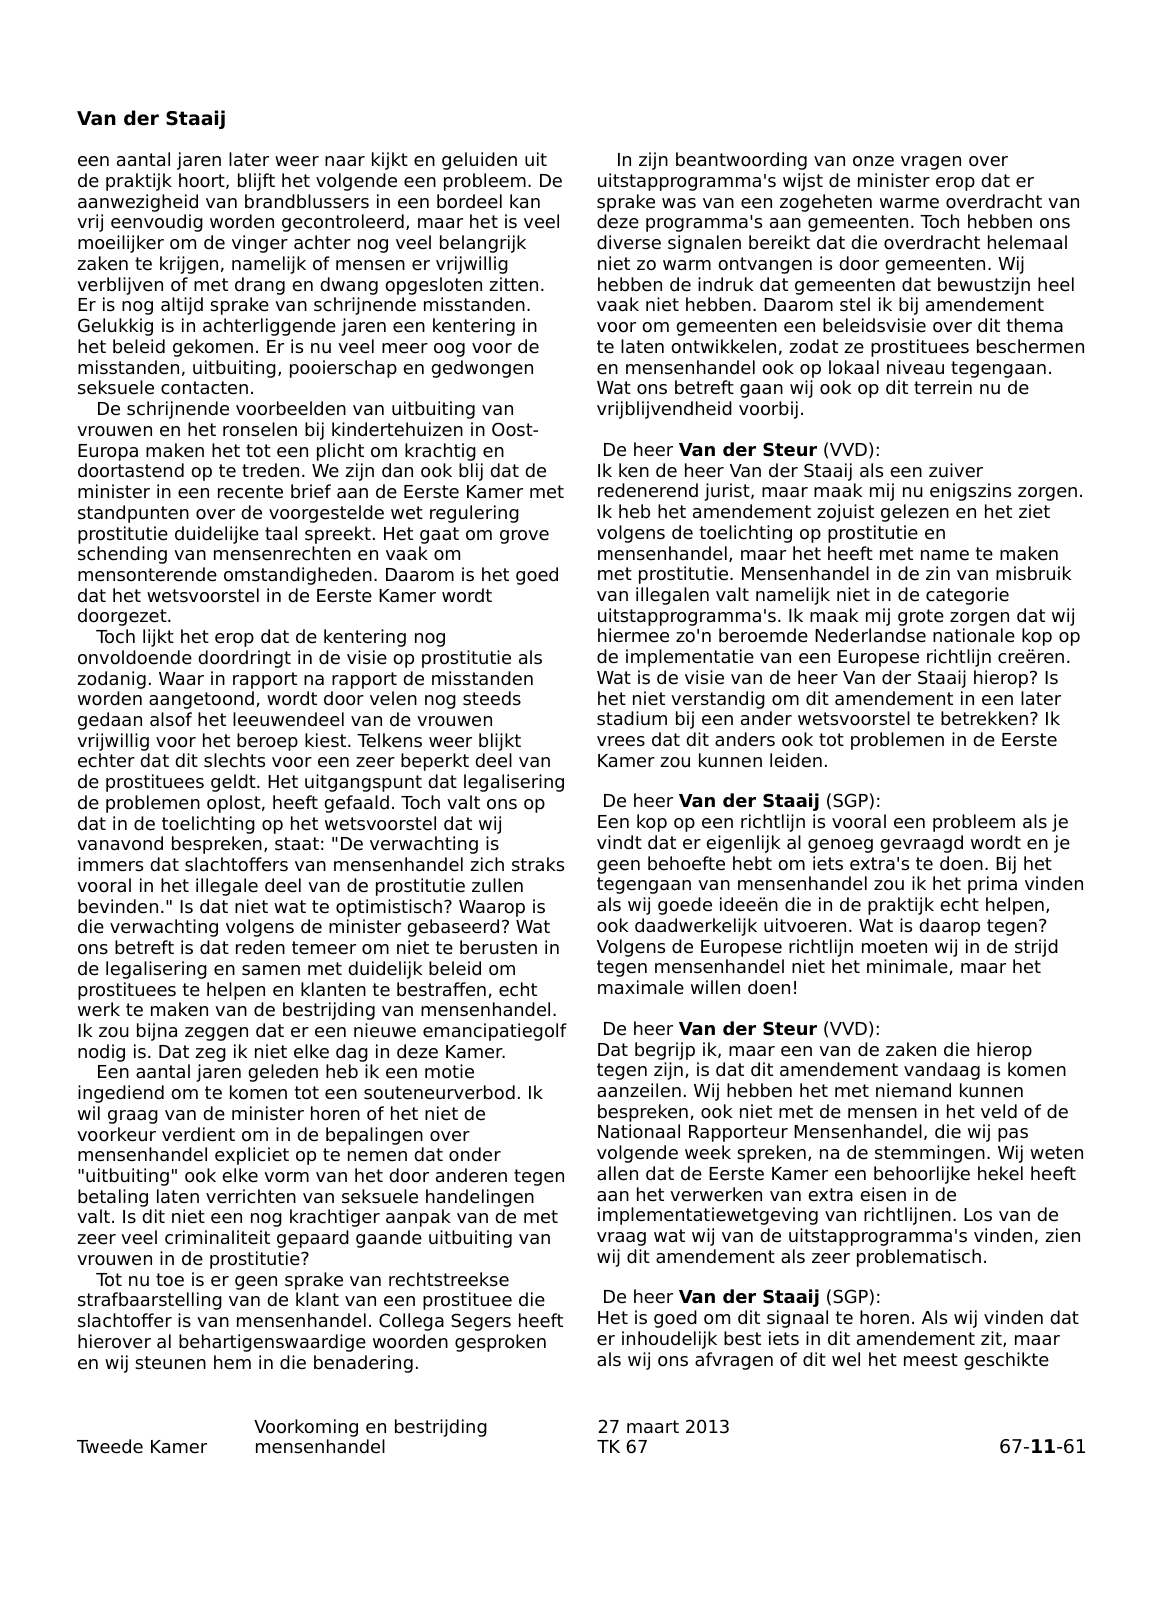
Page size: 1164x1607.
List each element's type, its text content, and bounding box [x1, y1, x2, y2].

text Een aantal jaren geleden heb ik een motie ingediend om te komen tot een souteneurverbod. Ik wil graag van de minister horen of het niet de voorkeur verdient om in de bepalingen over mensenhandel expliciet op te nemen dat onder "uitbuiting" ook elke vorm van het door anderen tegen betaling laten verrichten van seksuele handelingen valt. Is dit niet een nog krachtiger aanpak van de met zeer veel criminaliteit gepaard gaande uitbuiting van vrouwen in de prostitutie? [77, 1062, 567, 1269]
text De heer Van der Steur (VVD): [596, 1019, 1087, 1039]
text Een kop op een richtlijn is vooral een probleem als je vindt dat er eigenlijk al genoeg gevraagd wordt en je geen behoefte hebt om iets extra's te doen. Bij het tegengaan van mensenhandel zou ik het prima vinden als wij goede ideeën die in de praktijk echt helpen, ook daadwerkelijk uitvoeren. Wat is daarop tegen? Volgens de Europese richtlijn moeten wij in de strijd tegen mensenhandel niet het minimale, maar het maximale willen doen! [596, 812, 1087, 999]
text Dat begrijp ik, maar een van de zaken die hierop tegen zijn, is dat dit amendement vandaag is komen aanzeilen. Wij hebben het met niemand kunnen bespreken, ook niet met de mensen in het veld of de Nationaal Rapporteur Mensenhandel, die wij pas volgende week spreken, na de stemmingen. Wij weten allen dat de Eerste Kamer een behoorlijke hekel heeft aan het verwerken van extra eisen in de implementatiewetgeving van richtlijnen. Los van de vraag wat wij van de uitstapprogramma's vinden, zien wij dit amendement als zeer problematisch. [596, 1039, 1087, 1267]
text Tot nu toe is er geen sprake van rechtstreekse strafbaarstelling van de klant van een prostituee die slachtoffer is van mensenhandel. Collega Segers heeft hierover al behartigenswaardige woorden gesproken en wij steunen hem in die benadering. [77, 1269, 567, 1373]
text Het is goed om dit signaal te horen. Als wij vinden dat er inhoudelijk best iets in dit amendement zit, maar als wij ons afvragen of dit wel het meest geschikte [596, 1308, 1087, 1370]
text De schrijnende voorbeelden van uitbuiting van vrouwen en het ronselen bij kindertehuizen in Oost-Europa maken het tot een plicht om krachtig en doortastend op te treden. We zijn dan ook blij dat de minister in een recente brief aan de Eerste Kamer met standpunten over de voorgestelde wet regulering prostitutie duidelijke taal spreekt. Het gaat om grove schending van mensenrechten en vaak om mensonterende omstandigheden. Daarom is het goed dat het wetsvoorstel in de Eerste Kamer wordt doorgezet. [77, 399, 567, 627]
text De heer Van der Staaij (SGP): [596, 791, 1087, 812]
text Ik ken de heer Van der Staaij als een zuiver redenerend jurist, maar maak mij nu enigszins zorgen. Ik heb het amendement zojuist gelezen en het ziet volgens de toelichting op prostitutie en mensenhandel, maar het heeft met name te maken met prostitutie. Mensenhandel in de zin van misbruik van illegalen valt namelijk niet in de categorie uitstapprogramma's. Ik maak mij grote zorgen dat wij hiermee zo'n beroemde Nederlandse nationale kop op de implementatie van een Europese richtlijn creëren. Wat is de visie van de heer Van der Staaij hierop? Is het niet verstandig om dit amendement in een later stadium bij een ander wetsvoorstel te betrekken? Ik vrees dat dit anders ook tot problemen in de Eerste Kamer zou kunnen leiden. [596, 460, 1087, 771]
text een aantal jaren later weer naar kijkt en geluiden uit de praktijk hoort, blijft het volgende een probleem. De aanwezigheid van brandblussers in een bordeel kan vrij eenvoudig worden gecontroleerd, maar het is veel moeilijker om de vinger achter nog veel belangrijk zaken te krijgen, namelijk of mensen er vrijwillig verblijven of met drang en dwang opgesloten zitten. Er is nog altijd sprake van schrijnende misstanden. Gelukkig is in achterliggende jaren een kentering in het beleid gekomen. Er is nu veel meer oog voor de misstanden, uitbuiting, pooierschap en gedwongen seksuele contacten. [77, 150, 567, 399]
text In zijn beantwoording van onze vragen over uitstapprogramma's wijst de minister erop dat er sprake was van een zogeheten warme overdracht van deze programma's aan gemeenten. Toch hebben ons diverse signalen bereikt dat die overdracht helemaal niet zo warm ontvangen is door gemeenten. Wij hebben de indruk dat gemeenten dat bewustzijn heel vaak niet hebben. Daarom stel ik bij amendement voor om gemeenten een beleidsvisie over dit thema te laten ontwikkelen, zodat ze prostituees beschermen en mensenhandel ook op lokaal niveau tegengaan. Wat ons betreft gaan wij ook op dit terrein nu de vrijblijvendheid voorbij. [596, 150, 1087, 420]
text De heer Van der Steur (VVD): [596, 440, 1087, 460]
text De heer Van der Staaij (SGP): [596, 1287, 1087, 1308]
text Toch lijkt het erop dat de kentering nog onvoldoende doordringt in de visie op prostitutie als zodanig. Waar in rapport na rapport de misstanden worden aangetoond, wordt door velen nog steeds gedaan alsof het leeuwendeel van de vrouwen vrijwillig voor het beroep kiest. Telkens weer blijkt echter dat dit slechts voor een zeer beperkt deel van de prostituees geldt. Het uitgangspunt dat legalisering de problemen oplost, heeft gefaald. Toch valt ons op dat in de toelichting op het wetsvoorstel dat wij vanavond bespreken, staat: "De verwachting is immers dat slachtoffers van mensenhandel zich straks vooral in het illegale deel van de prostitutie zullen bevinden." Is dat niet wat te optimistisch? Waarop is die verwachting volgens de minister gebaseerd? Wat ons betreft is dat reden temeer om niet te berusten in de legalisering en samen met duidelijk beleid om prostituees te helpen en klanten te bestraffen, echt werk te maken van de bestrijding van mensenhandel. Ik zou bijna zeggen dat er een nieuwe emancipatiegolf nodig is. Dat zeg ik niet elke dag in deze Kamer. [77, 627, 567, 1062]
